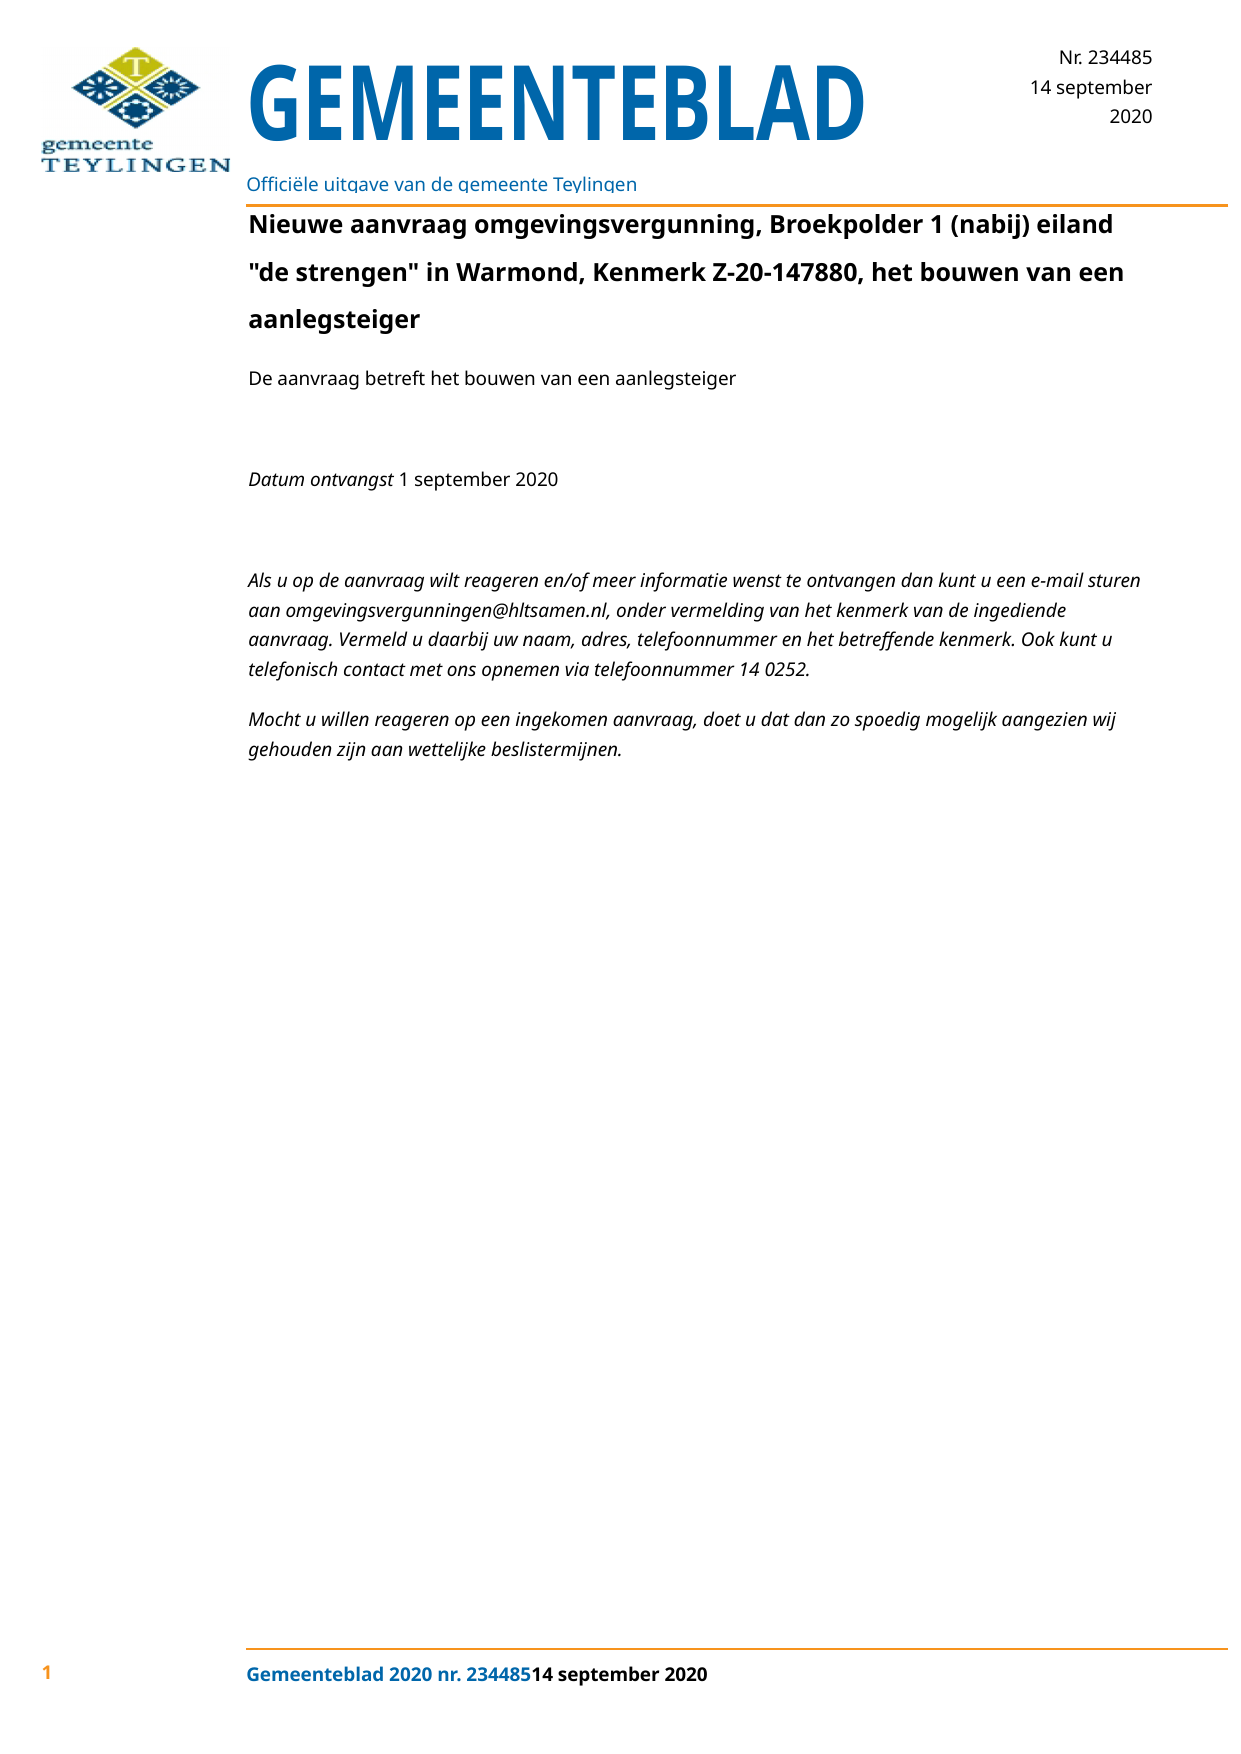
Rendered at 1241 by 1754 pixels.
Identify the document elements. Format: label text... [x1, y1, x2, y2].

text Nieuwe aanvraag omgevingsvergunning, Broekpolder 1 (nabij) eiland "de strengen" in Warmond, Kenmerk Z-20-147880, het bouwen van een aanlegsteiger [248, 207, 1152, 336]
text De aanvraag betreft het bouwen van een aanlegsteiger [248, 366, 1152, 391]
text Datum ontvangst 1 september 2020 [248, 466, 1152, 492]
text Als u op de aanvraag wilt reageren en/of meer informatie wenst te ontvangen dan kunt u een e-mail sturen aan omgevingsvergunningen@hltsamen.nl, onder vermelding van het kenmerk van de ingediende aanvraag. Vermeld u daarbij uw naam, adres, telefoonnummer en het betreffende kenmerk. Ook kunt u telefonisch contact met ons opnemen via telefoonnummer 14 0252. [248, 567, 1152, 682]
text Mocht u willen reageren op een ingekomen aanvraag, doet u dat dan zo spoedig mogelijk aangezien wij gehouden zijn aan wettelijke beslistermijnen. [248, 706, 1152, 762]
picture [41, 47, 231, 172]
